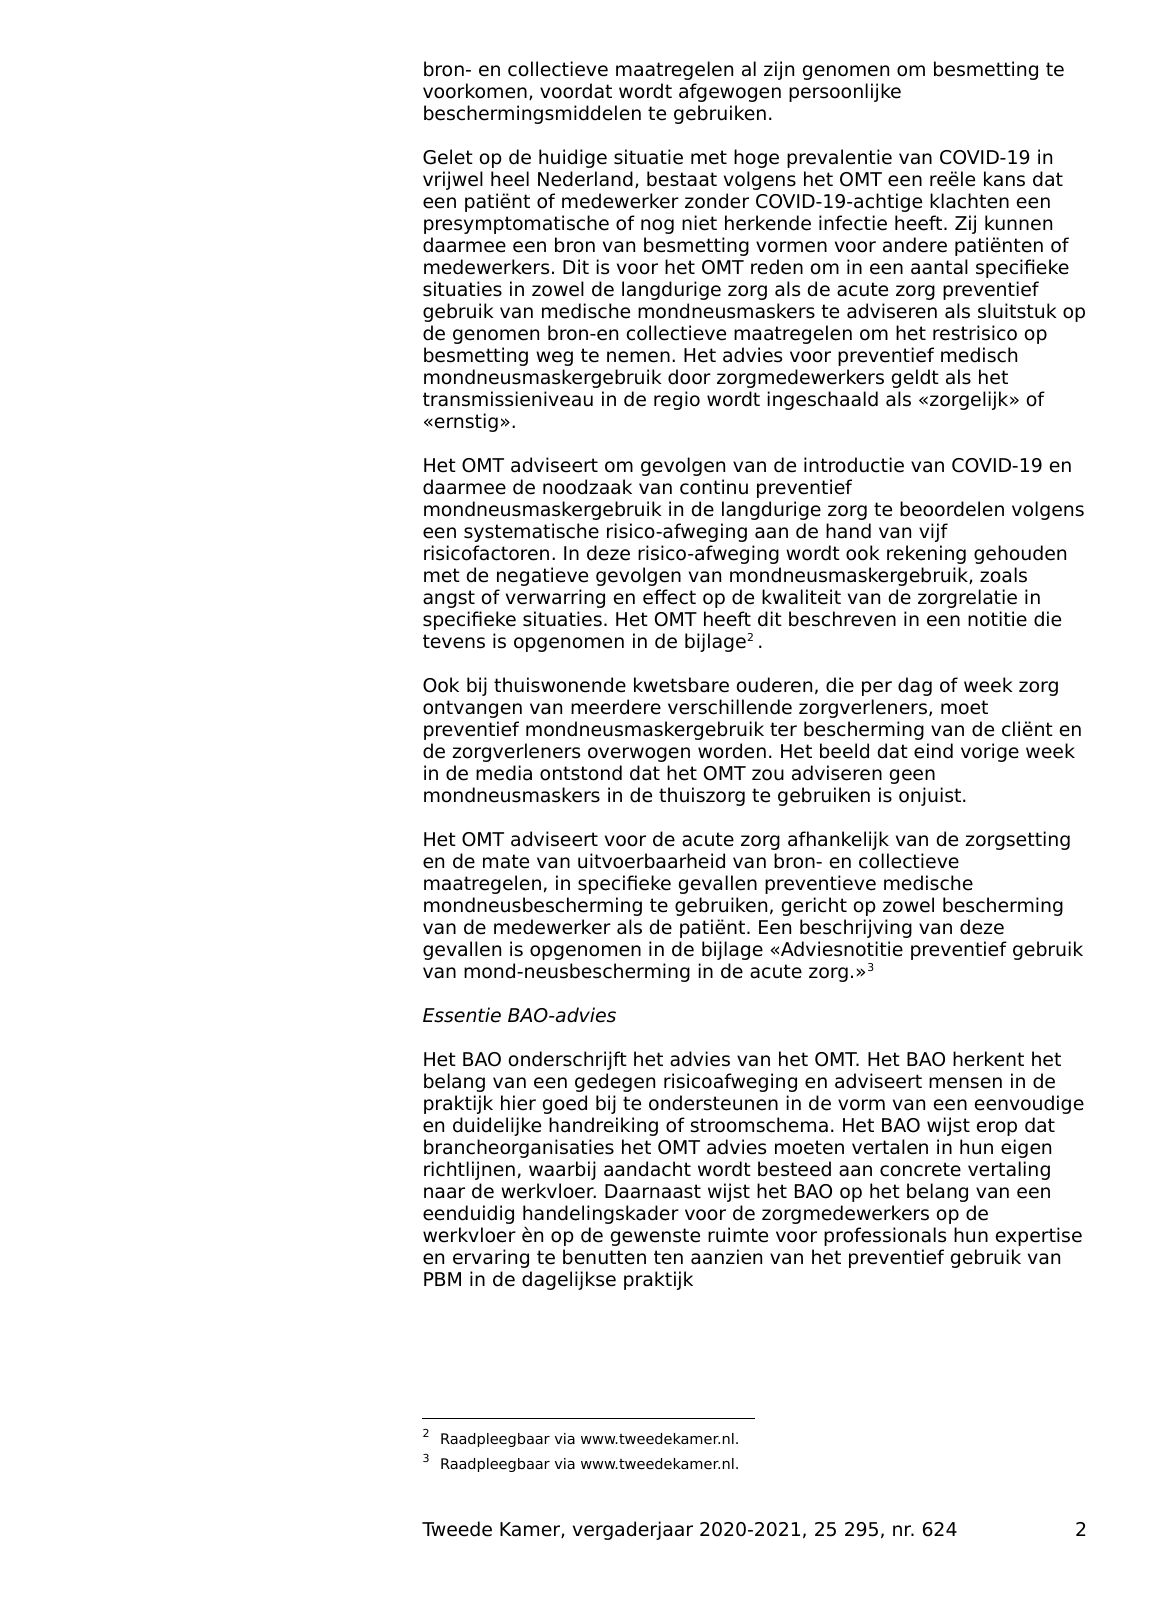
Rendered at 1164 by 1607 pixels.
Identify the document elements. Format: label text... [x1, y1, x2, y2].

text Raadpleegbaar via www.tweedekamer.nl. [422, 1427, 1087, 1449]
text Het BAO onderschrijft het advies van het OMT. Het BAO herkent het belang van een gedegen risicoafweging en adviseert mensen in de praktijk hier goed bij te ondersteunen in de vorm van een eenvoudige en duidelijke handreiking of stroomschema. Het BAO wijst erop dat brancheorganisaties het OMT advies moeten vertalen in hun eigen richtlijnen, waarbij aandacht wordt besteed aan concrete vertaling naar de werkvloer. Daarnaast wijst het BAO op het belang van een eenduidig handelingskader voor de zorgmedewerkers op de werkvloer èn op de gewenste ruimte voor professionals hun expertise en ervaring te benutten ten aanzien van het preventief gebruik van PBM in de dagelijkse praktijk [422, 1049, 1087, 1291]
text bron- en collectieve maatregelen al zijn genomen om besmetting te voorkomen, voordat wordt afgewogen persoonlijke beschermingsmiddelen te gebruiken. [422, 59, 1087, 125]
text Het OMT adviseert om gevolgen van de introductie van COVID-19 en daarmee de noodzaak van continu preventief mondneusmaskergebruik in de langdurige zorg te beoordelen volgens een systematische risico-afweging aan de hand van vijf risicofactoren. In deze risico-afweging wordt ook rekening gehouden met de negatieve gevolgen van mondneusmaskergebruik, zoals angst of verwarring en effect op de kwaliteit van de zorgrelatie in specifieke situaties. Het OMT heeft dit beschreven in een notitie die tevens is opgenomen in de bijlage. [422, 455, 1087, 653]
text Het OMT adviseert voor de acute zorg afhankelijk van de zorgsetting en de mate van uitvoerbaarheid van bron- en collectieve maatregelen, in specifieke gevallen preventieve medische mondneusbescherming te gebruiken, gericht op zowel bescherming van de medewerker als de patiënt. Een beschrijving van deze gevallen is opgenomen in de bijlage «Adviesnotitie preventief gebruik van mond-neusbescherming in de acute zorg.» [422, 829, 1087, 983]
text Raadpleegbaar via www.tweedekamer.nl. [422, 1452, 1087, 1474]
subtitle Essentie BAO-advies [422, 1005, 1087, 1027]
text Gelet op de huidige situatie met hoge prevalentie van COVID-19 in vrijwel heel Nederland, bestaat volgens het OMT een reële kans dat een patiënt of medewerker zonder COVID-19-achtige klachten een presymptomatische of nog niet herkende infectie heeft. Zij kunnen daarmee een bron van besmetting vormen voor andere patiënten of medewerkers. Dit is voor het OMT reden om in een aantal specifieke situaties in zowel de langdurige zorg als de acute zorg preventief gebruik van medische mondneusmaskers te adviseren als sluitstuk op de genomen bron-en collectieve maatregelen om het restrisico op besmetting weg te nemen. Het advies voor preventief medisch mondneusmaskergebruik door zorgmedewerkers geldt als het transmissieniveau in de regio wordt ingeschaald als «zorgelijk» of «ernstig». [422, 147, 1087, 433]
text Ook bij thuiswonende kwetsbare ouderen, die per dag of week zorg ontvangen van meerdere verschillende zorgverleners, moet preventief mondneusmaskergebruik ter bescherming van de cliënt en de zorgverleners overwogen worden. Het beeld dat eind vorige week in de media ontstond dat het OMT zou adviseren geen mondneusmaskers in de thuiszorg te gebruiken is onjuist. [422, 675, 1087, 807]
